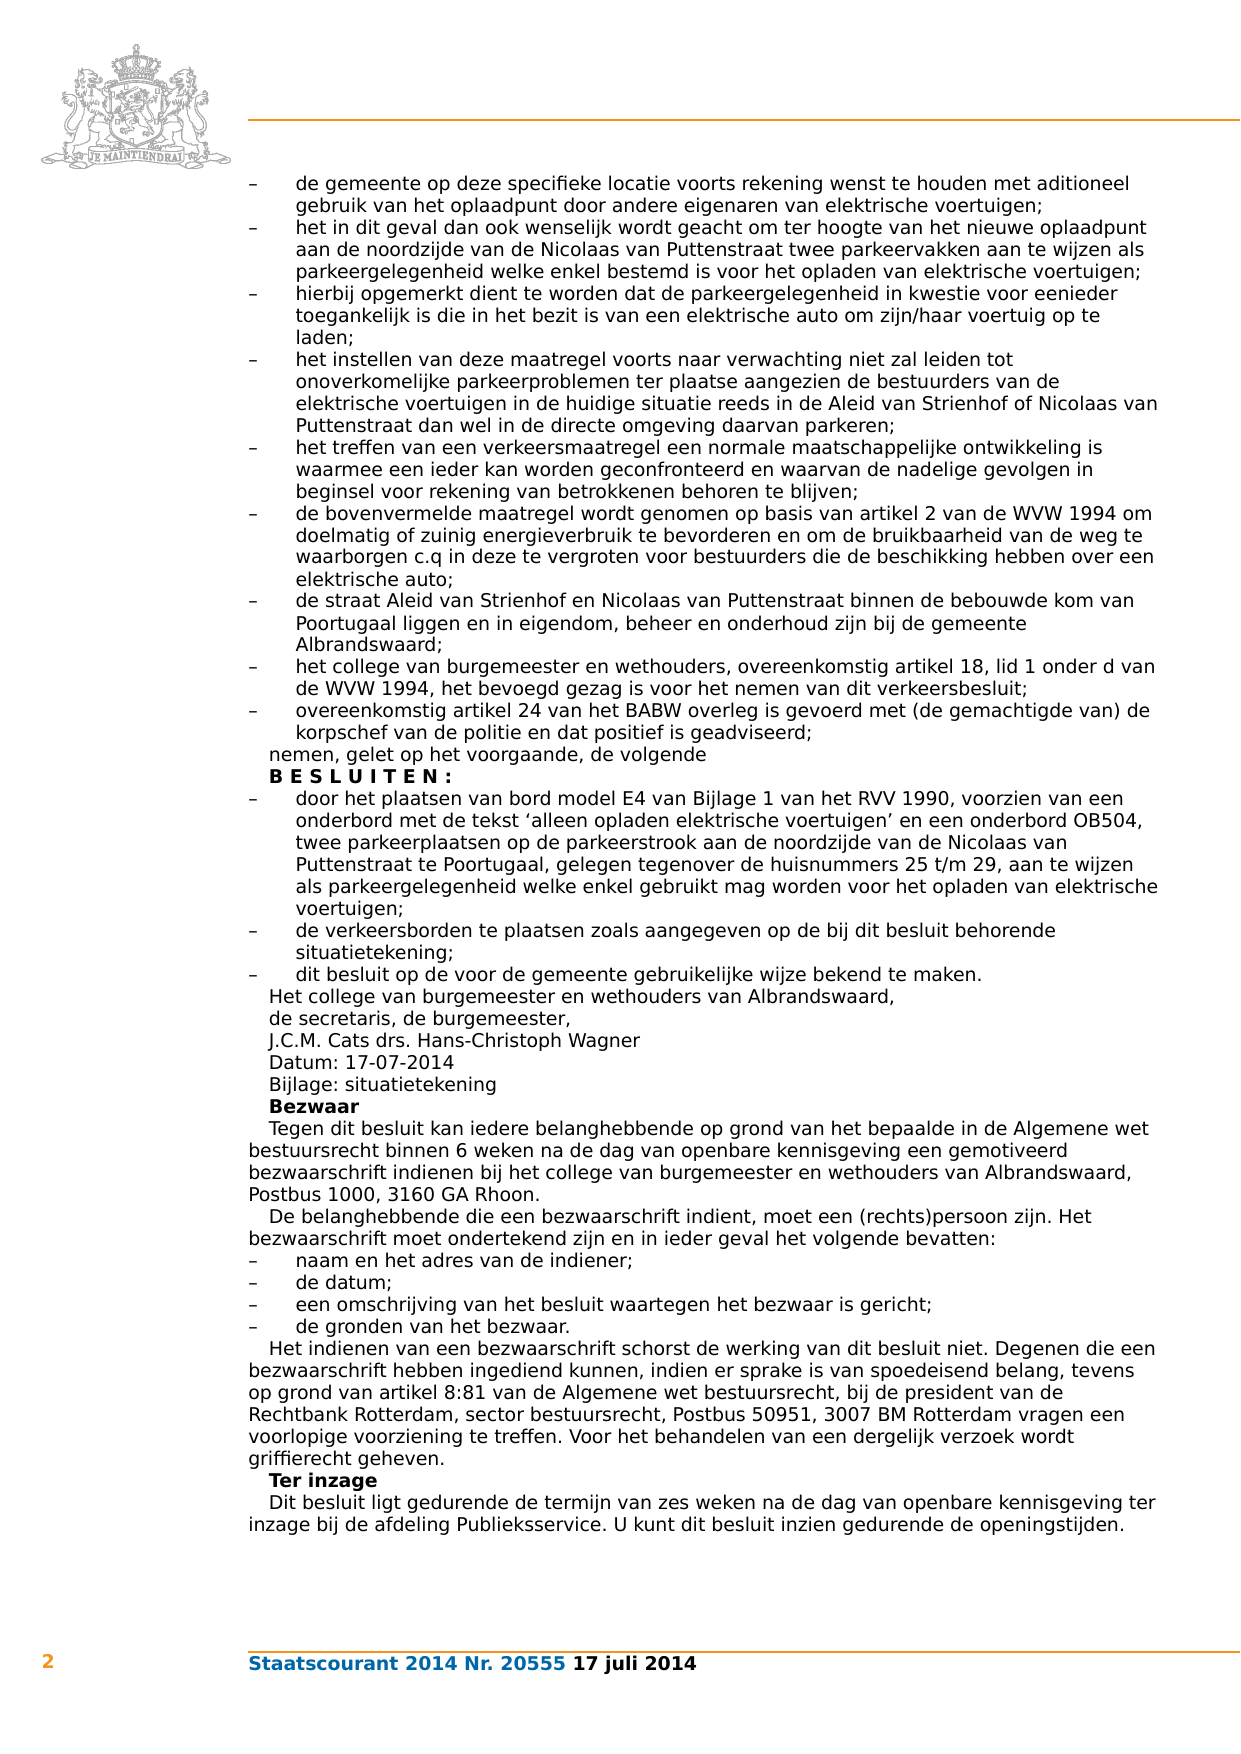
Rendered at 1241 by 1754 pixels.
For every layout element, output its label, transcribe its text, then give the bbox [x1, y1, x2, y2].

list het treffen van een verkeersmaatregel een normale maatschappelijke ontwikkeling is waarmee een ieder kan worden geconfronteerd en waarvan de nadelige gevolgen in beginsel voor rekening van betrokkenen behoren te blijven; [248, 437, 1163, 502]
text nemen, gelet op het voorgaande, de volgende [248, 744, 1163, 766]
text Het indienen van een bezwaarschrift schorst de werking van dit besluit niet. Degenen die een bezwaarschrift hebben ingediend kunnen, indien er sprake is van spoedeisend belang, tevens op grond van artikel 8:81 van de Algemene wet bestuursrecht, bij de president van de Rechtbank Rotterdam, sector bestuursrecht, Postbus 50951, 3007 BM Rotterdam vragen een voorlopige voorziening te treffen. Voor het behandelen van een dergelijk verzoek wordt griffierecht geheven. [248, 1338, 1163, 1469]
list naam en het adres van de indiener; [248, 1250, 1163, 1272]
text Dit besluit ligt gedurende de termijn van zes weken na de dag van openbare kennisgeving ter inzage bij de afdeling Publieksservice. U kunt dit besluit inzien gedurende de openingstijden. [248, 1492, 1163, 1536]
text Ter inzage [248, 1469, 1163, 1492]
list een omschrijving van het besluit waartegen het bezwaar is gericht; [248, 1294, 1163, 1316]
list dit besluit op de voor de gemeente gebruikelijke wijze bekend te maken. [248, 964, 1163, 986]
list door het plaatsen van bord model E4 van Bijlage 1 van het RVV 1990, voorzien van een onderbord met de tekst ‘alleen opladen elektrische voertuigen’ en een onderbord OB504, twee parkeerplaatsen op de parkeerstrook aan de noordzijde van de Nicolaas van Puttenstraat te Poortugaal, gelegen tegenover de huisnummers 25 t/m 29, aan te wijzen als parkeergelegenheid welke enkel gebruikt mag worden voor het opladen van elektrische voertuigen; [248, 788, 1163, 920]
list de gemeente op deze specifieke locatie voorts rekening wenst te houden met aditioneel gebruik van het oplaadpunt door andere eigenaren van elektrische voertuigen; [248, 173, 1163, 217]
text Het college van burgemeester en wethouders van Albrandswaard, [248, 986, 1163, 1008]
text J.C.M. Cats drs. Hans-Christoph Wagner [248, 1030, 1163, 1052]
text Bezwaar [248, 1096, 1163, 1118]
list de verkeersborden te plaatsen zoals aangegeven op de bij dit besluit behorende situatietekening; [248, 920, 1163, 964]
list hierbij opgemerkt dient te worden dat de parkeergelegenheid in kwestie voor eenieder toegankelijk is die in het bezit is van een elektrische auto om zijn/haar voertuig op te laden; [248, 283, 1163, 349]
list de datum; [248, 1272, 1163, 1294]
list overeenkomstig artikel 24 van het BABW overleg is gevoerd met (de gemachtigde van) de korpschef van de politie en dat positief is geadviseerd; [248, 700, 1163, 744]
list het college van burgemeester en wethouders, overeenkomstig artikel 18, lid 1 onder d van de WVW 1994, het bevoegd gezag is voor het nemen van dit verkeersbesluit; [248, 656, 1163, 700]
text Bijlage: situatietekening [248, 1074, 1163, 1096]
list het in dit geval dan ook wenselijk wordt geacht om ter hoogte van het nieuwe oplaadpunt aan de noordzijde van de Nicolaas van Puttenstraat twee parkeervakken aan te wijzen als parkeergelegenheid welke enkel bestemd is voor het opladen van elektrische voertuigen; [248, 217, 1163, 283]
list het instellen van deze maatregel voorts naar verwachting niet zal leiden tot onoverkomelijke parkeerproblemen ter plaatse aangezien de bestuurders van de elektrische voertuigen in de huidige situatie reeds in de Aleid van Strienhof of Nicolaas van Puttenstraat dan wel in de directe omgeving daarvan parkeren; [248, 349, 1163, 437]
text De belanghebbende die een bezwaarschrift indient, moet een (rechts)persoon zijn. Het bezwaarschrift moet ondertekend zijn en in ieder geval het volgende bevatten: [248, 1206, 1163, 1250]
text de secretaris, de burgemeester, [248, 1008, 1163, 1030]
text Tegen dit besluit kan iedere belanghebbende op grond van het bepaalde in de Algemene wet bestuursrecht binnen 6 weken na de dag van openbare kennisgeving een gemotiveerd bezwaarschrift indienen bij het college van burgemeester en wethouders van Albrandswaard, Postbus 1000, 3160 GA Rhoon. [248, 1118, 1163, 1206]
list de straat Aleid van Strienhof en Nicolaas van Puttenstraat binnen de bebouwde kom van Poortugaal liggen en in eigendom, beheer en onderhoud zijn bij de gemeente Albrandswaard; [248, 590, 1163, 656]
picture [41, 44, 231, 169]
list de gronden van het bezwaar. [248, 1316, 1163, 1338]
list de bovenvermelde maatregel wordt genomen op basis van artikel 2 van de WVW 1994 om doelmatig of zuinig energieverbruik te bevorderen en om de bruikbaarheid van de weg te waarborgen c.q in deze te vergroten voor bestuurders die de beschikking hebben over een elektrische auto; [248, 502, 1163, 590]
text Datum: 17-07-2014 [248, 1052, 1163, 1074]
text B E S L U I T E N : [248, 766, 1163, 788]
